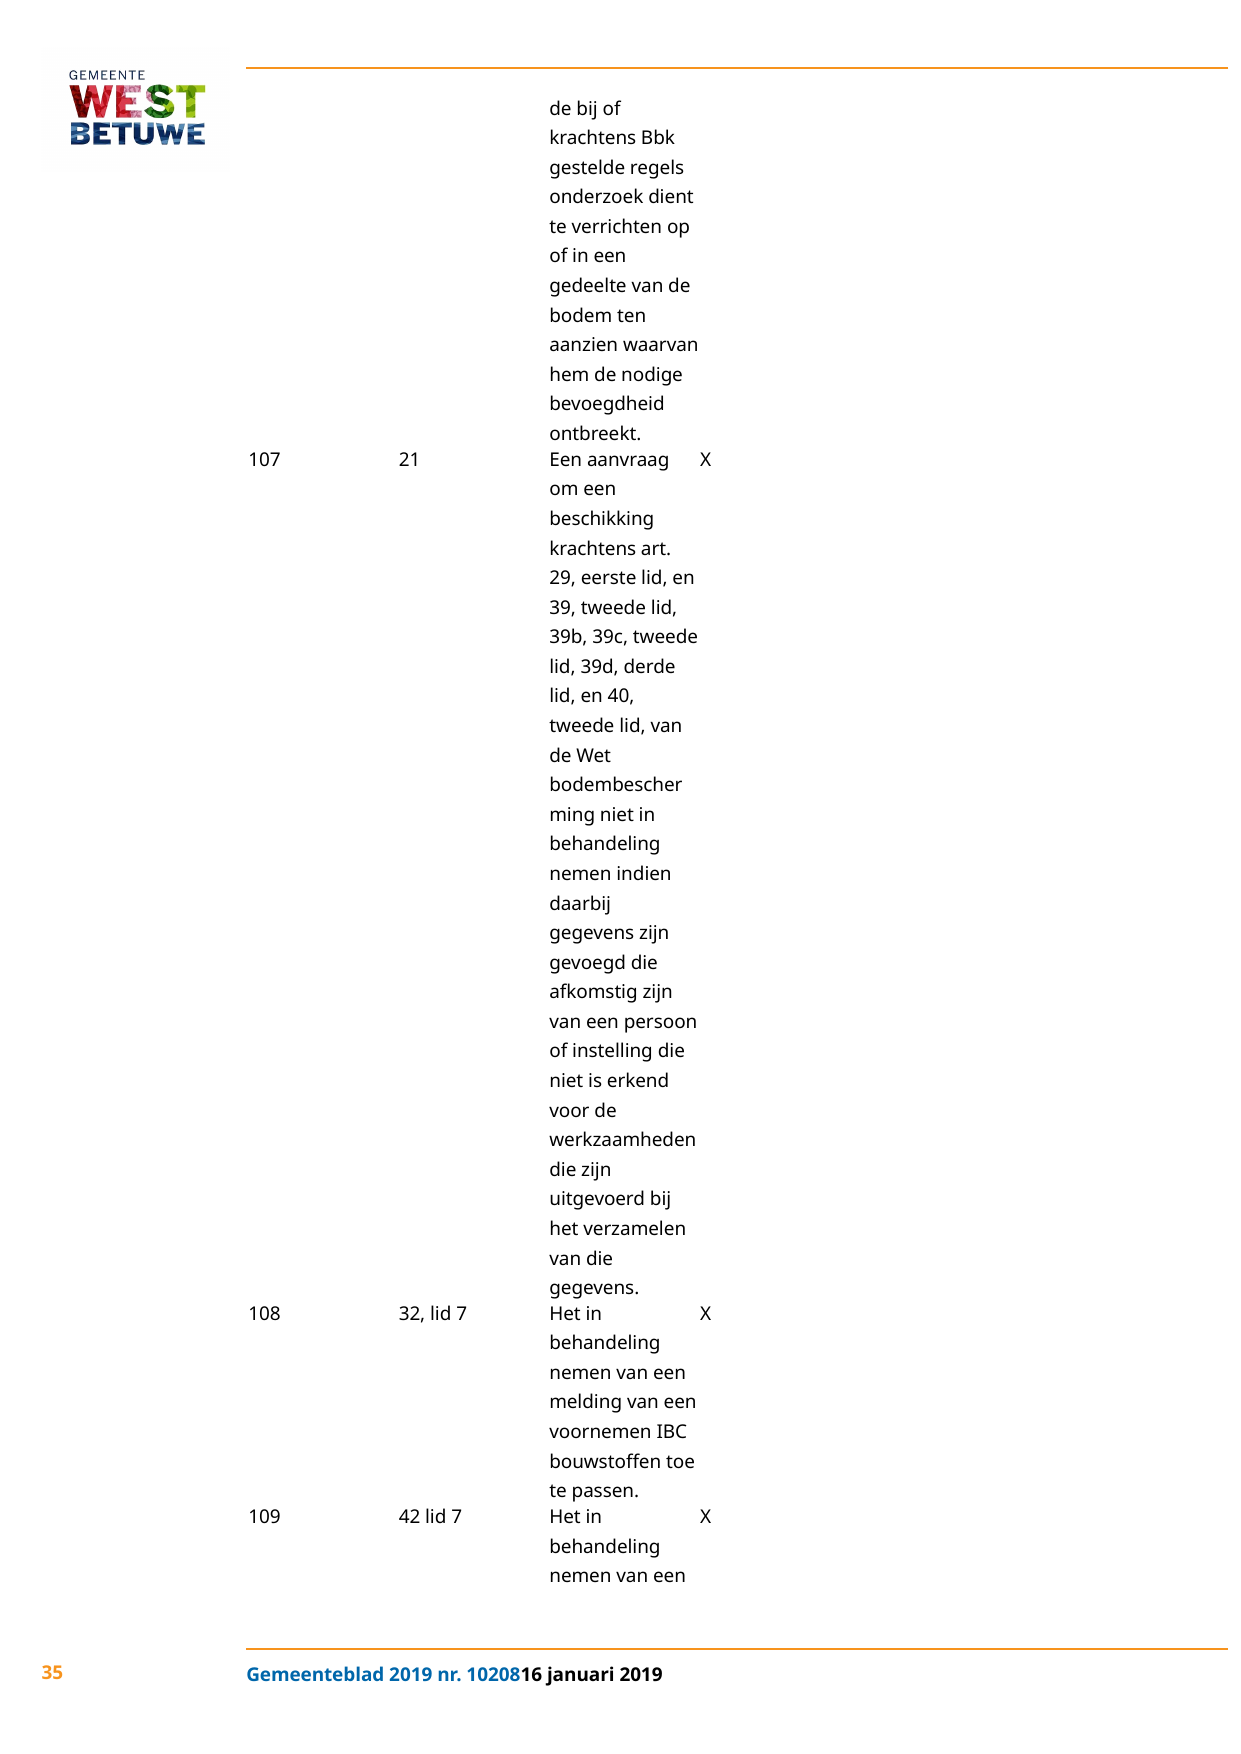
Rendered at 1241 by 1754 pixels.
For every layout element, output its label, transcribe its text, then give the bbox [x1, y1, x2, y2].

table_cell [399, 95, 549, 446]
table_cell [1001, 1300, 1152, 1503]
table_cell [1001, 446, 1152, 1300]
table_cell 108 [248, 1300, 398, 1503]
table_cell 21 [399, 446, 549, 1300]
table_cell [248, 95, 398, 446]
table_cell 109 [248, 1503, 398, 1588]
table_cell [1001, 1503, 1152, 1588]
table_cell X [700, 1300, 850, 1503]
table_cell 42 lid 7 [399, 1503, 549, 1588]
table_cell 107 [248, 446, 398, 1300]
table_cell X [700, 446, 850, 1300]
table_cell X [700, 1503, 850, 1588]
table_cell [850, 95, 1001, 446]
table_cell [850, 1300, 1001, 1503]
table_cell de bij of krachtens Bbk gestelde regels onderzoek dient te verrichten op of in een gedeelte van de bodem ten aanzien waarvan hem de nodige bevoegdheid ontbreekt. [549, 95, 700, 446]
picture [41, 47, 231, 172]
table_cell Een aanvraag om een beschikking krachtens art. 29, eerste lid, en 39, tweede lid, 39b, 39c, tweede lid, 39d, derde lid, en 40, tweede lid, van de Wet bodembescherming niet in behandeling nemen indien daarbij gegevens zijn gevoegd die afkomstig zijn van een persoon of instelling die niet is erkend voor de werkzaamheden die zijn uitgevoerd bij het verzamelen van die gegevens. [549, 446, 700, 1300]
table_cell 32, lid 7 [399, 1300, 549, 1503]
table_cell Het in behandeling nemen van een [549, 1503, 700, 1588]
table_cell [850, 446, 1001, 1300]
table_cell [700, 95, 850, 446]
table_cell [850, 1503, 1001, 1588]
table_cell Het in behandeling nemen van een melding van een voornemen IBC bouwstoffen toe te passen. [549, 1300, 700, 1503]
table_cell [1001, 95, 1152, 446]
